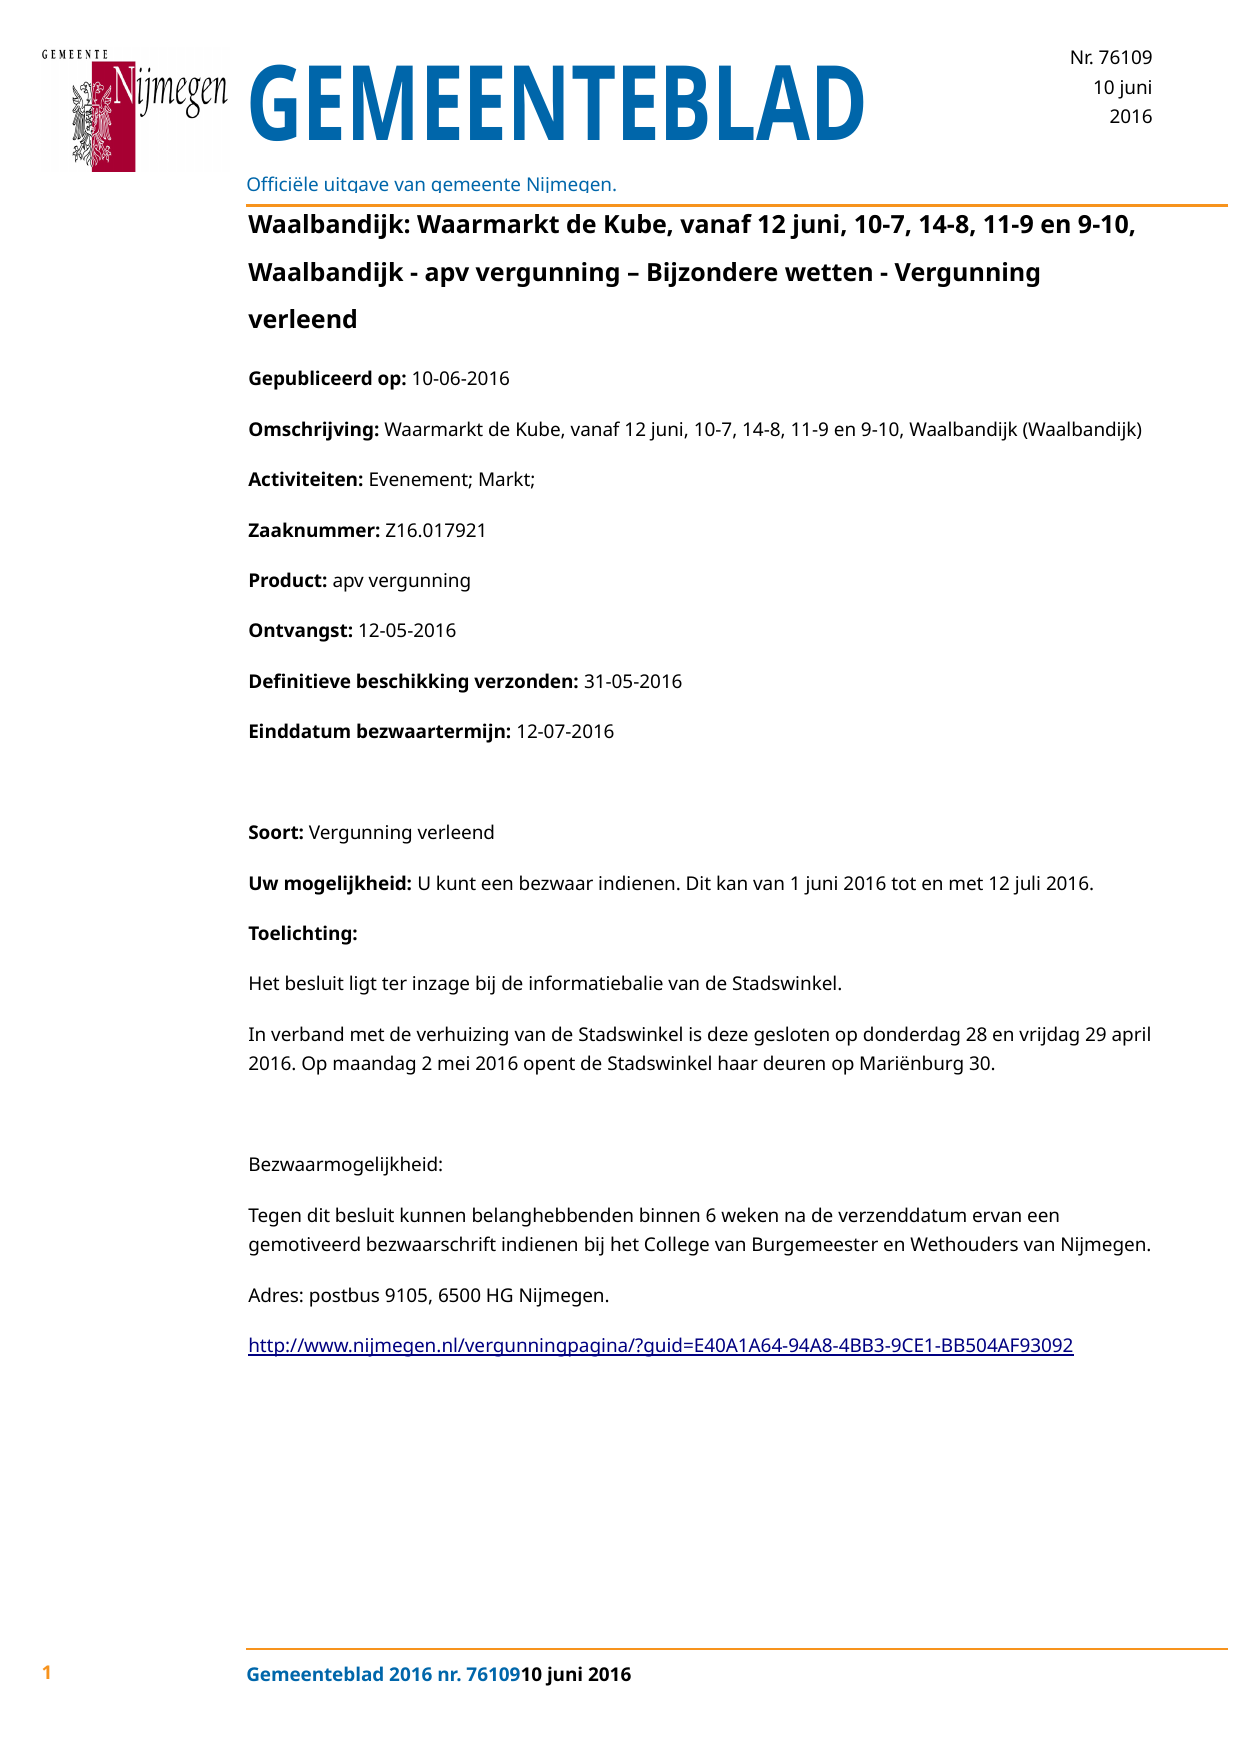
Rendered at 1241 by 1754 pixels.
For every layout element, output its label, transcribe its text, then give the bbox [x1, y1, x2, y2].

text Gepubliceerd op: 10-06-2016 [248, 366, 1152, 391]
text Uw mogelijkheid: U kunt een bezwaar indienen. Dit kan van 1 juni 2016 tot en met 12 juli 2016. [248, 870, 1152, 895]
text Product: apv vergunning [248, 567, 1152, 593]
text Adres: postbus 9105, 6500 HG Nijmegen. [248, 1282, 1152, 1307]
text Soort: Vergunning verleend [248, 819, 1152, 845]
text Omschrijving: Waarmarkt de Kube, vanaf 12 juni, 10-7, 14-8, 11-9 en 9-10, Waalbandijk (Waalbandijk) [248, 416, 1152, 442]
text Bezwaarmogelijkheid: [248, 1151, 1152, 1177]
text Zaaknummer: Z16.017921 [248, 517, 1152, 542]
text Toelichting: [248, 920, 1152, 946]
text Activiteiten: Evenement; Markt; [248, 466, 1152, 492]
text Ontvangst: 12-05-2016 [248, 618, 1152, 643]
text Einddatum bezwaartermijn: 12-07-2016 [248, 718, 1152, 744]
picture [41, 47, 231, 172]
text Tegen dit besluit kunnen belanghebbenden binnen 6 weken na de verzenddatum ervan een gemotiveerd bezwaarschrift indienen bij het College van Burgemeester en Wethouders van Nijmegen. [248, 1202, 1152, 1257]
text Waalbandijk: Waarmarkt de Kube, vanaf 12 juni, 10-7, 14-8, 11-9 en 9-10, Waalbandijk - apv vergunning – Bijzondere wetten - Vergunning verleend [248, 207, 1152, 336]
text Definitieve beschikking verzonden: 31-05-2016 [248, 668, 1152, 694]
text Het besluit ligt ter inzage bij de informatiebalie van de Stadswinkel. [248, 971, 1152, 996]
text http://www.nijmegen.nl/vergunningpagina/?guid=E40A1A64-94A8-4BB3-9CE1-BB504AF93092 [248, 1332, 1152, 1358]
text In verband met de verhuizing van de Stadswinkel is deze gesloten op donderdag 28 en vrijdag 29 april 2016. Op maandag 2 mei 2016 opent de Stadswinkel haar deuren op Mariënburg 30. [248, 1021, 1152, 1076]
